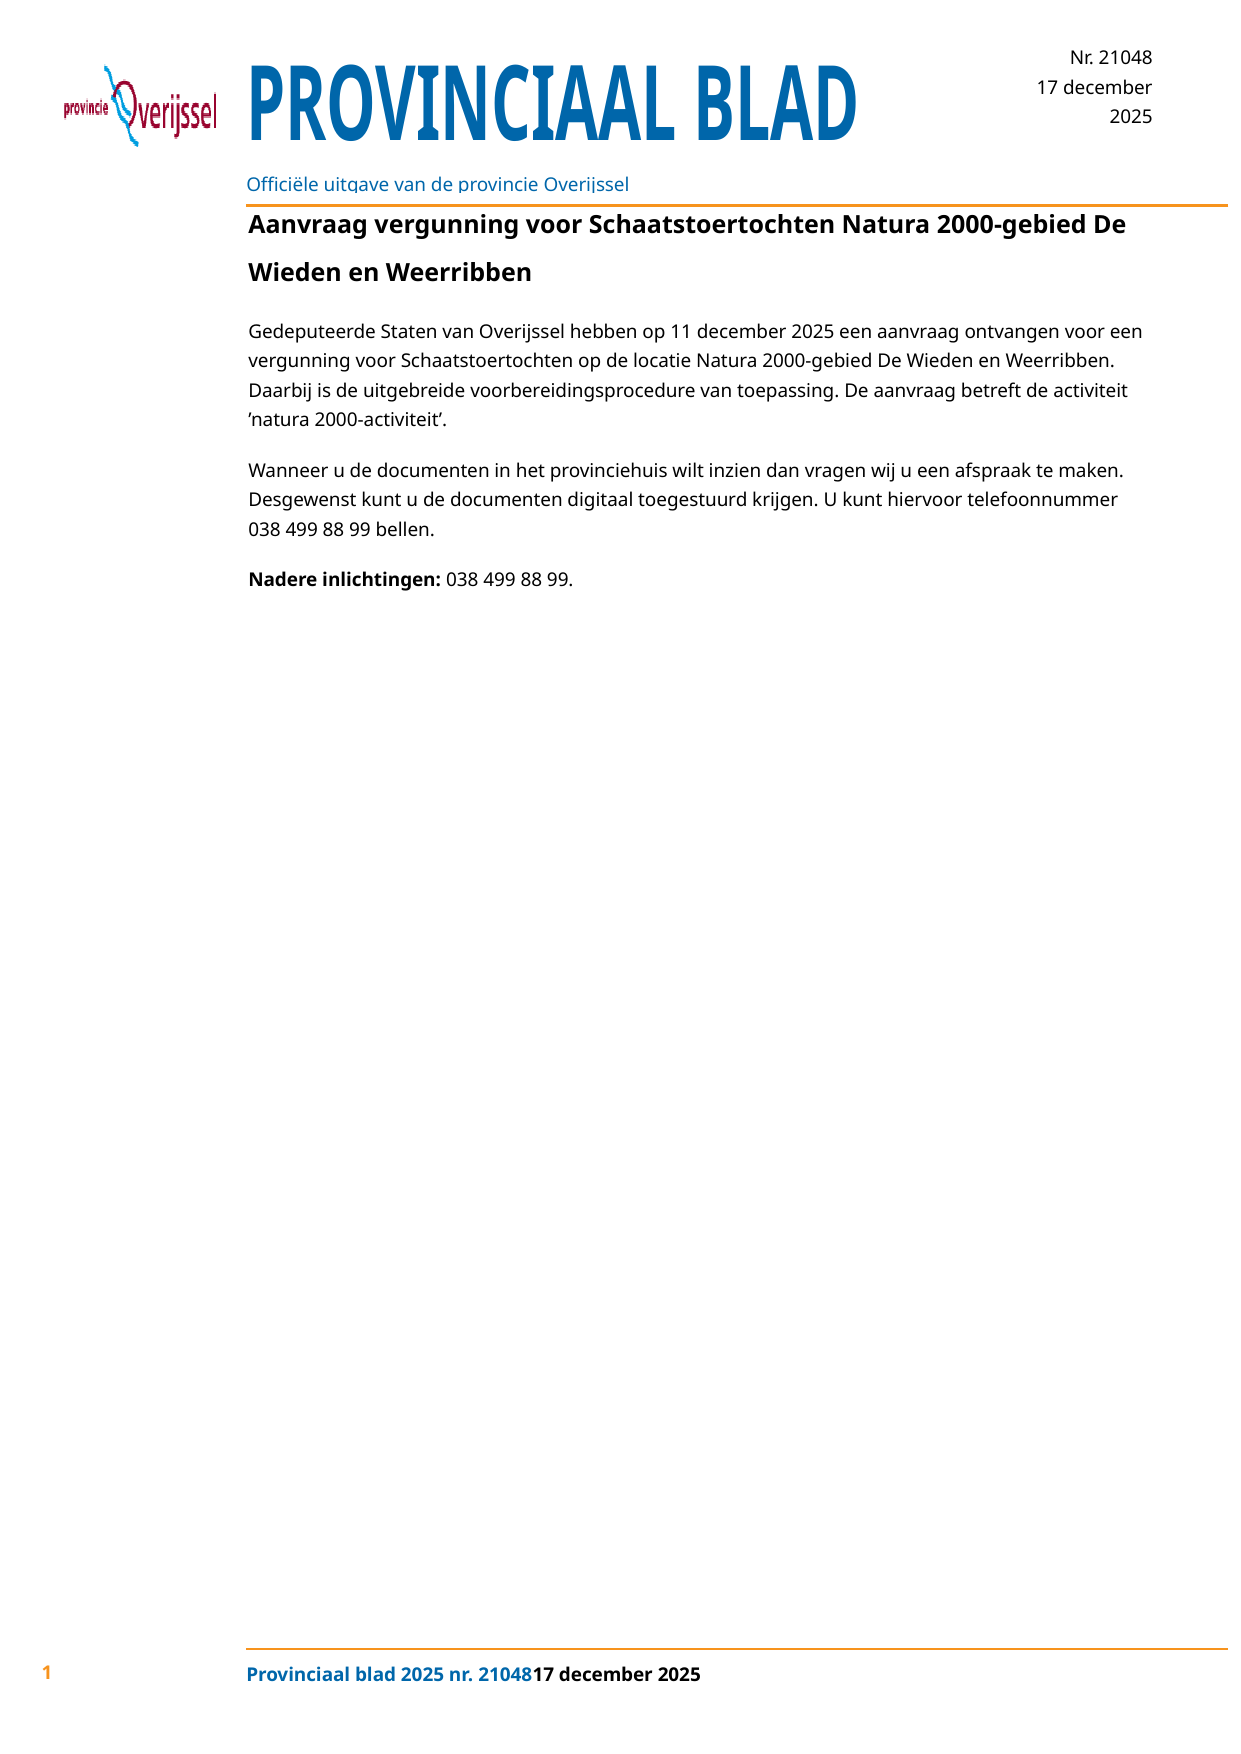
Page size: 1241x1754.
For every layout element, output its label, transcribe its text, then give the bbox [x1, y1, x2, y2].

text Wanneer u de documenten in het provinciehuis wilt inzien dan vragen wij u een afspraak te maken. Desgewenst kunt u de documenten digitaal toegestuurd krijgen. U kunt hiervoor telefoonnummer 038 499 88 99 bellen. [248, 457, 1152, 542]
text Aanvraag vergunning voor Schaatstoertochten Natura 2000-gebied De Wieden en Weerribben [248, 207, 1152, 288]
text Nadere inlichtingen: 038 499 88 99. [248, 567, 1152, 592]
text Gedeputeerde Staten van Overijssel hebben op 11 december 2025 een aanvraag ontvangen voor een vergunning voor Schaatstoertochten op de locatie Natura 2000-gebied De Wieden en Weerribben. Daarbij is de uitgebreide voorbereidingsprocedure van toepassing. De aanvraag betreft de activiteit ’natura 2000-activiteit’. [248, 318, 1152, 432]
picture [41, 47, 231, 172]
